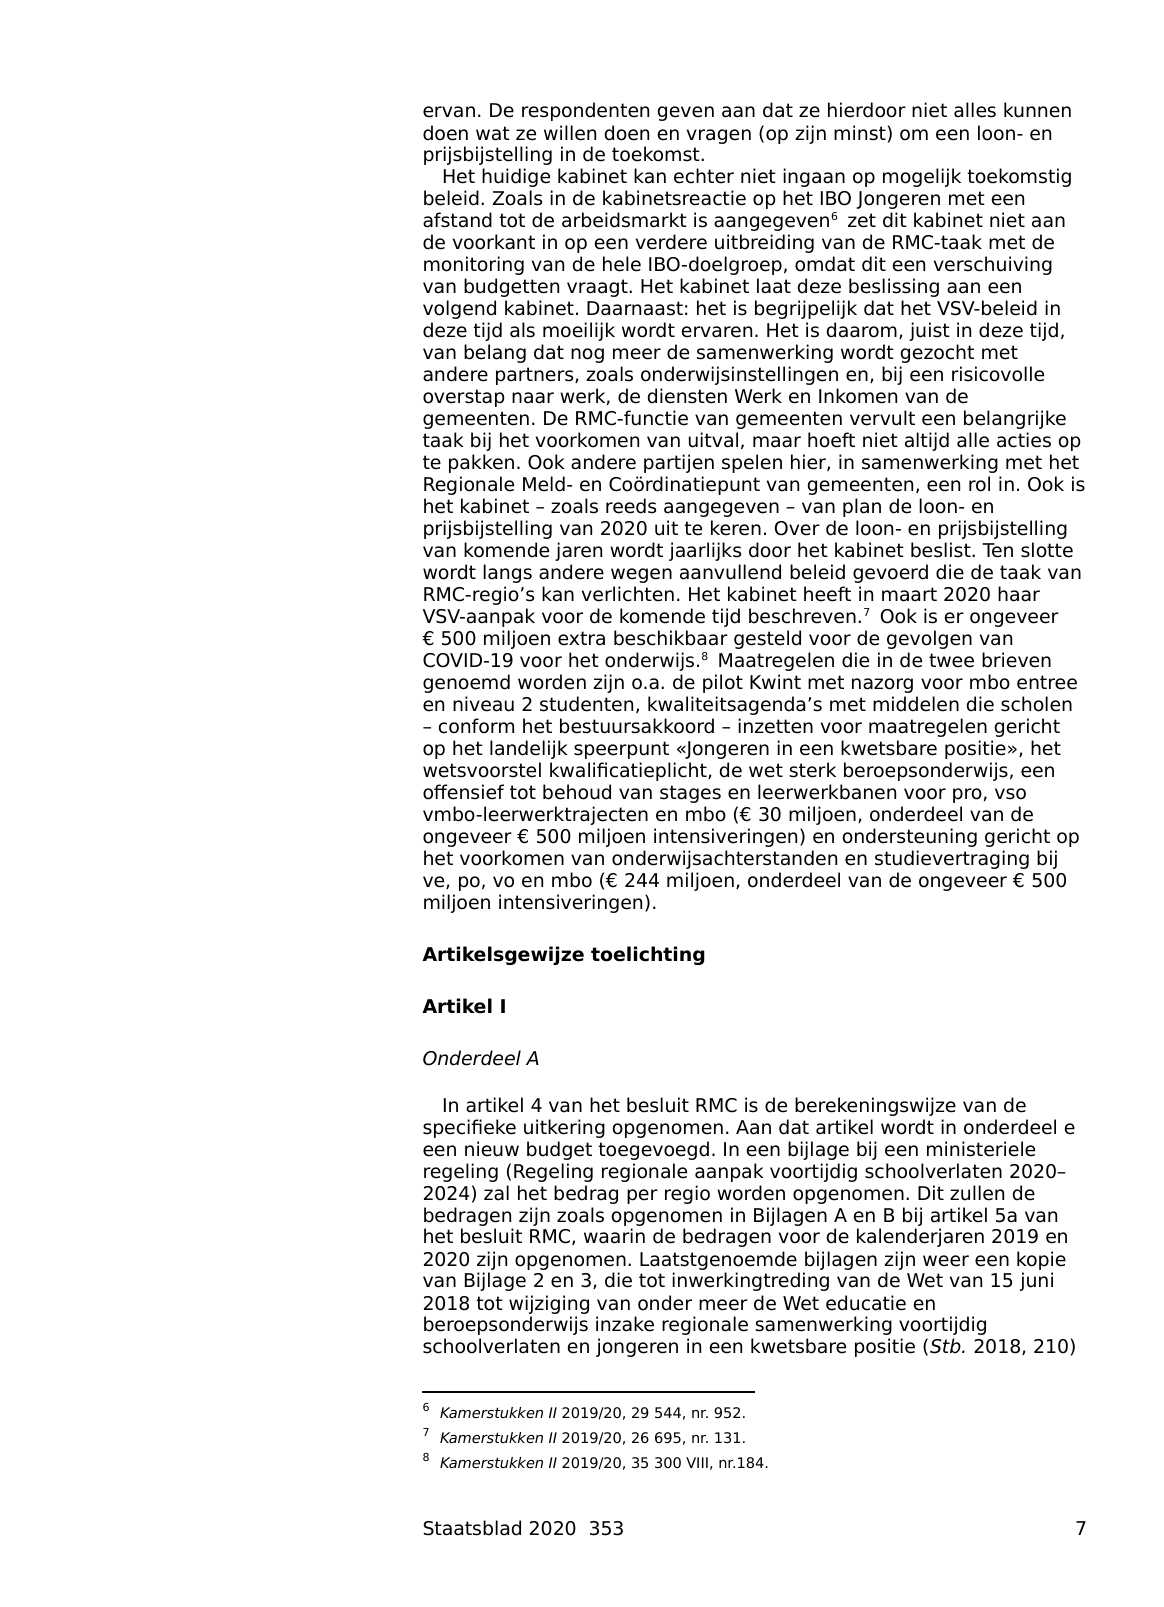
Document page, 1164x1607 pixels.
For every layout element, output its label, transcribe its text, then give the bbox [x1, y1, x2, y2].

subtitle Artikelsgewijze toelichting [422, 944, 1087, 966]
text Kamerstukken II 2019/20, 35 300 VIII, nr.184. [422, 1451, 1087, 1473]
text In artikel 4 van het besluit RMC is de berekeningswijze van de specifieke uitkering opgenomen. Aan dat artikel wordt in onderdeel e een nieuw budget toegevoegd. In een bijlage bij een ministeriele regeling (Regeling regionale aanpak voortijdig schoolverlaten 2020–2024) zal het bedrag per regio worden opgenomen. Dit zullen de bedragen zijn zoals opgenomen in Bijlagen A en B bij artikel 5a van het besluit RMC, waarin de bedragen voor de kalenderjaren 2019 en 2020 zijn opgenomen. Laatstgenoemde bijlagen zijn weer een kopie van Bijlage 2 en 3, die tot inwerkingtreding van de Wet van 15 juni 2018 tot wijziging van onder meer de Wet educatie en beroepsonderwijs inzake regionale samenwerking voortijdig schoolverlaten en jongeren in een kwetsbare positie (Stb. 2018, 210) [422, 1094, 1087, 1358]
subtitle Onderdeel A [422, 1048, 1087, 1069]
text Kamerstukken II 2019/20, 29 544, nr. 952. [422, 1401, 1087, 1423]
text Het huidige kabinet kan echter niet ingaan op mogelijk toekomstig beleid. Zoals in de kabinetsreactie op het IBO Jongeren met een afstand tot de arbeidsmarkt is aangegeven zet dit kabinet niet aan de voorkant in op een verdere uitbreiding van de RMC-taak met de monitoring van de hele IBO-doelgroep, omdat dit een verschuiving van budgetten vraagt. Het kabinet laat deze beslissing aan een volgend kabinet. Daarnaast: het is begrijpelijk dat het VSV-beleid in deze tijd als moeilijk wordt ervaren. Het is daarom, juist in deze tijd, van belang dat nog meer de samenwerking wordt gezocht met andere partners, zoals onderwijsinstellingen en, bij een risicovolle overstap naar werk, de diensten Werk en Inkomen van de gemeenten. De RMC-functie van gemeenten vervult een belangrijke taak bij het voorkomen van uitval, maar hoeft niet altijd alle acties op te pakken. Ook andere partijen spelen hier, in samenwerking met het Regionale Meld- en Coördinatiepunt van gemeenten, een rol in. Ook is het kabinet – zoals reeds aangegeven – van plan de loon- en prijsbijstelling van 2020 uit te keren. Over de loon- en prijsbijstelling van komende jaren wordt jaarlijks door het kabinet beslist. Ten slotte wordt langs andere wegen aanvullend beleid gevoerd die de taak van RMC-regio’s kan verlichten. Het kabinet heeft in maart 2020 haar VSV-aanpak voor de komende tijd beschreven. Ook is er ongeveer € 500 miljoen extra beschikbaar gesteld voor de gevolgen van COVID-19 voor het onderwijs. Maatregelen die in de twee brieven genoemd worden zijn o.a. de pilot Kwint met nazorg voor mbo entree en niveau 2 studenten, kwaliteitsagenda’s met middelen die scholen – conform het bestuursakkoord – inzetten voor maatregelen gericht op het landelijk speerpunt «Jongeren in een kwetsbare positie», het wetsvoorstel kwalificatieplicht, de wet sterk beroepsonderwijs, een offensief tot behoud van stages en leerwerkbanen voor pro, vso vmbo-leerwerktrajecten en mbo (€ 30 miljoen, onderdeel van de ongeveer € 500 miljoen intensiveringen) en ondersteuning gericht op het voorkomen van onderwijsachterstanden en studievertraging bij ve, po, vo en mbo (€ 244 miljoen, onderdeel van de ongeveer € 500 miljoen intensiveringen). [422, 166, 1087, 914]
text Kamerstukken II 2019/20, 26 695, nr. 131. [422, 1426, 1087, 1448]
subtitle Artikel I [422, 996, 1087, 1018]
text ervan. De respondenten geven aan dat ze hierdoor niet alles kunnen doen wat ze willen doen en vragen (op zijn minst) om een loon- en prijsbijstelling in de toekomst. [422, 100, 1087, 166]
